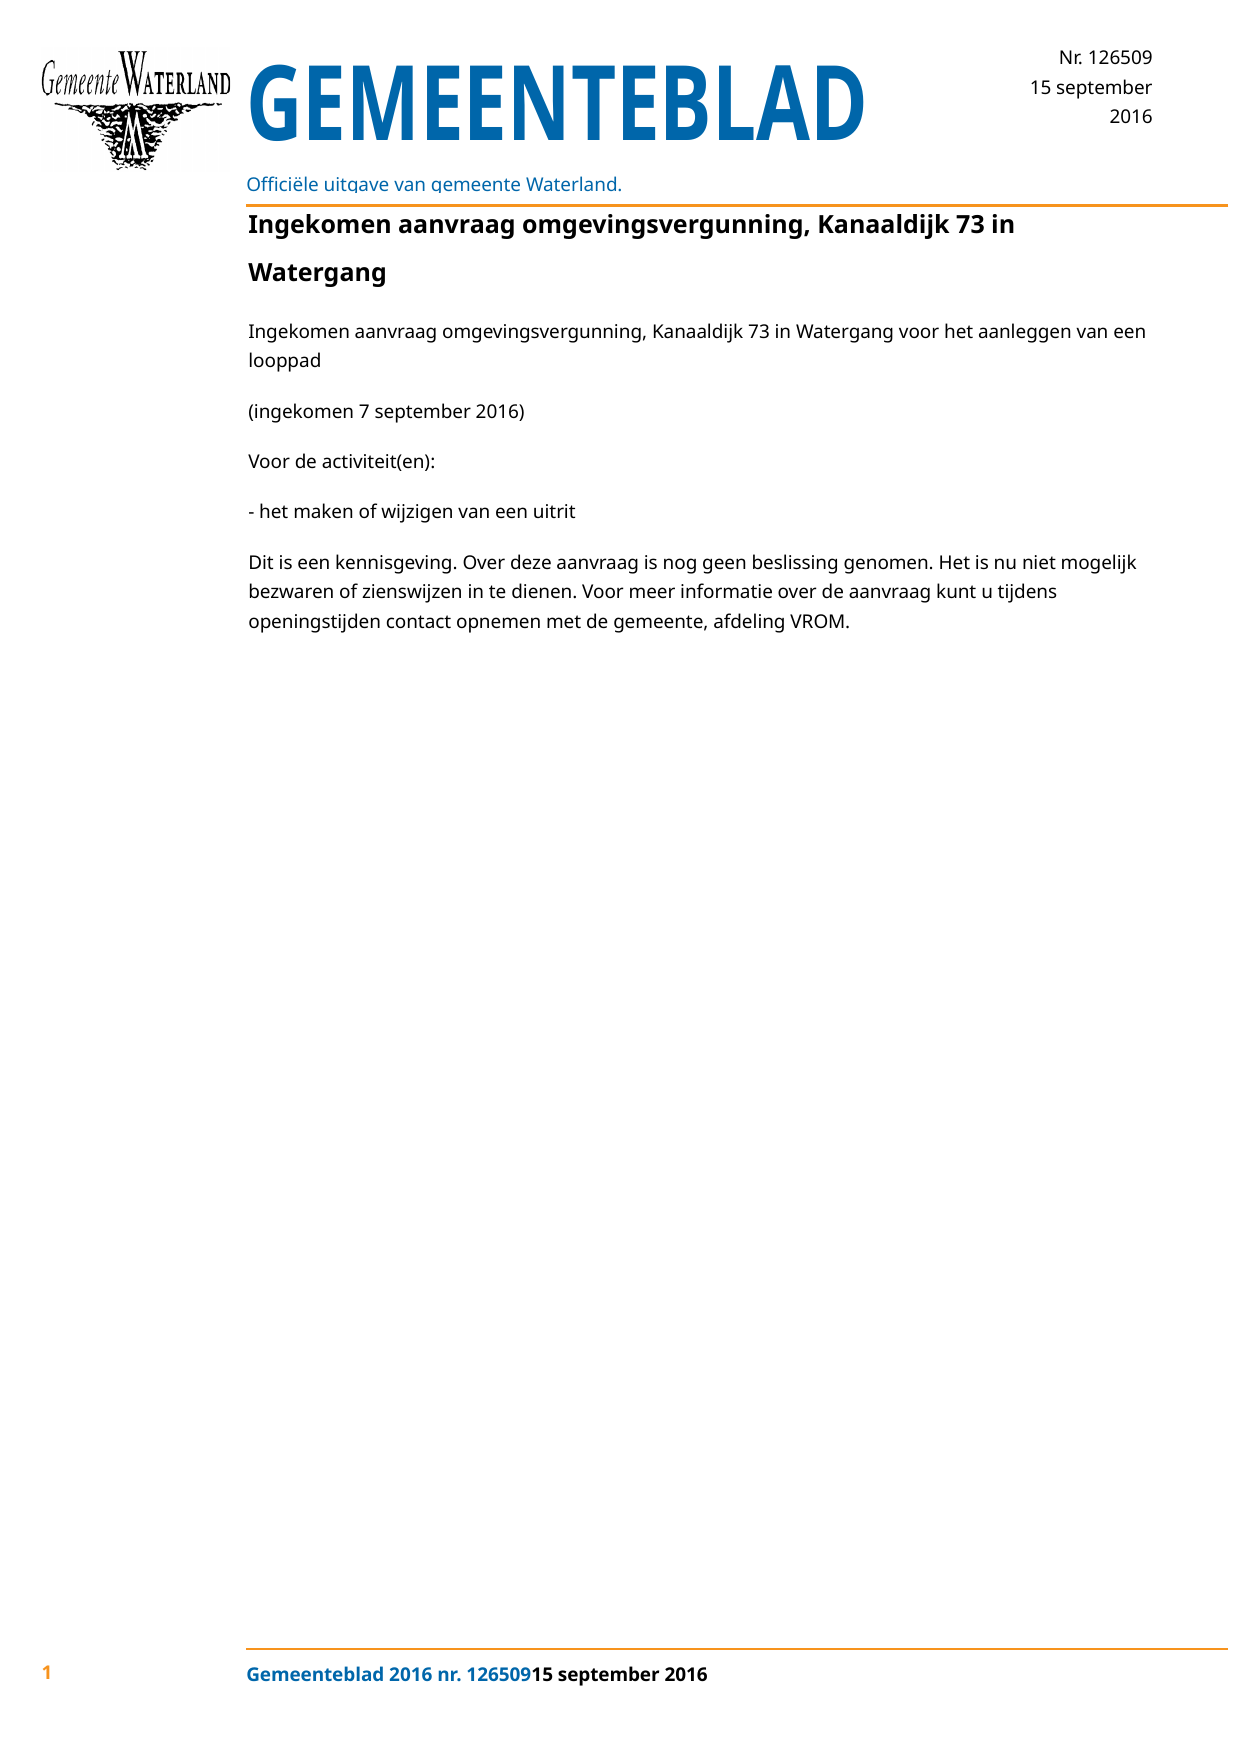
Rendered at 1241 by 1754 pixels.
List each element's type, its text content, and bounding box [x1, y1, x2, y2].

picture [41, 47, 231, 172]
text (ingekomen 7 september 2016) [248, 398, 1152, 424]
text Ingekomen aanvraag omgevingsvergunning, Kanaaldijk 73 in Watergang voor het aanleggen van een looppad [248, 318, 1152, 373]
text Ingekomen aanvraag omgevingsvergunning, Kanaaldijk 73 in Watergang [248, 207, 1152, 288]
text Voor de activiteit(en): [248, 448, 1152, 474]
text - het maken of wijzigen van een uitrit [248, 499, 1152, 524]
text Dit is een kennisgeving. Over deze aanvraag is nog geen beslissing genomen. Het is nu niet mogelijk bezwaren of zienswijzen in te dienen. Voor meer informatie over de aanvraag kunt u tijdens openingstijden contact opnemen met de gemeente, afdeling VROM. [248, 549, 1152, 634]
